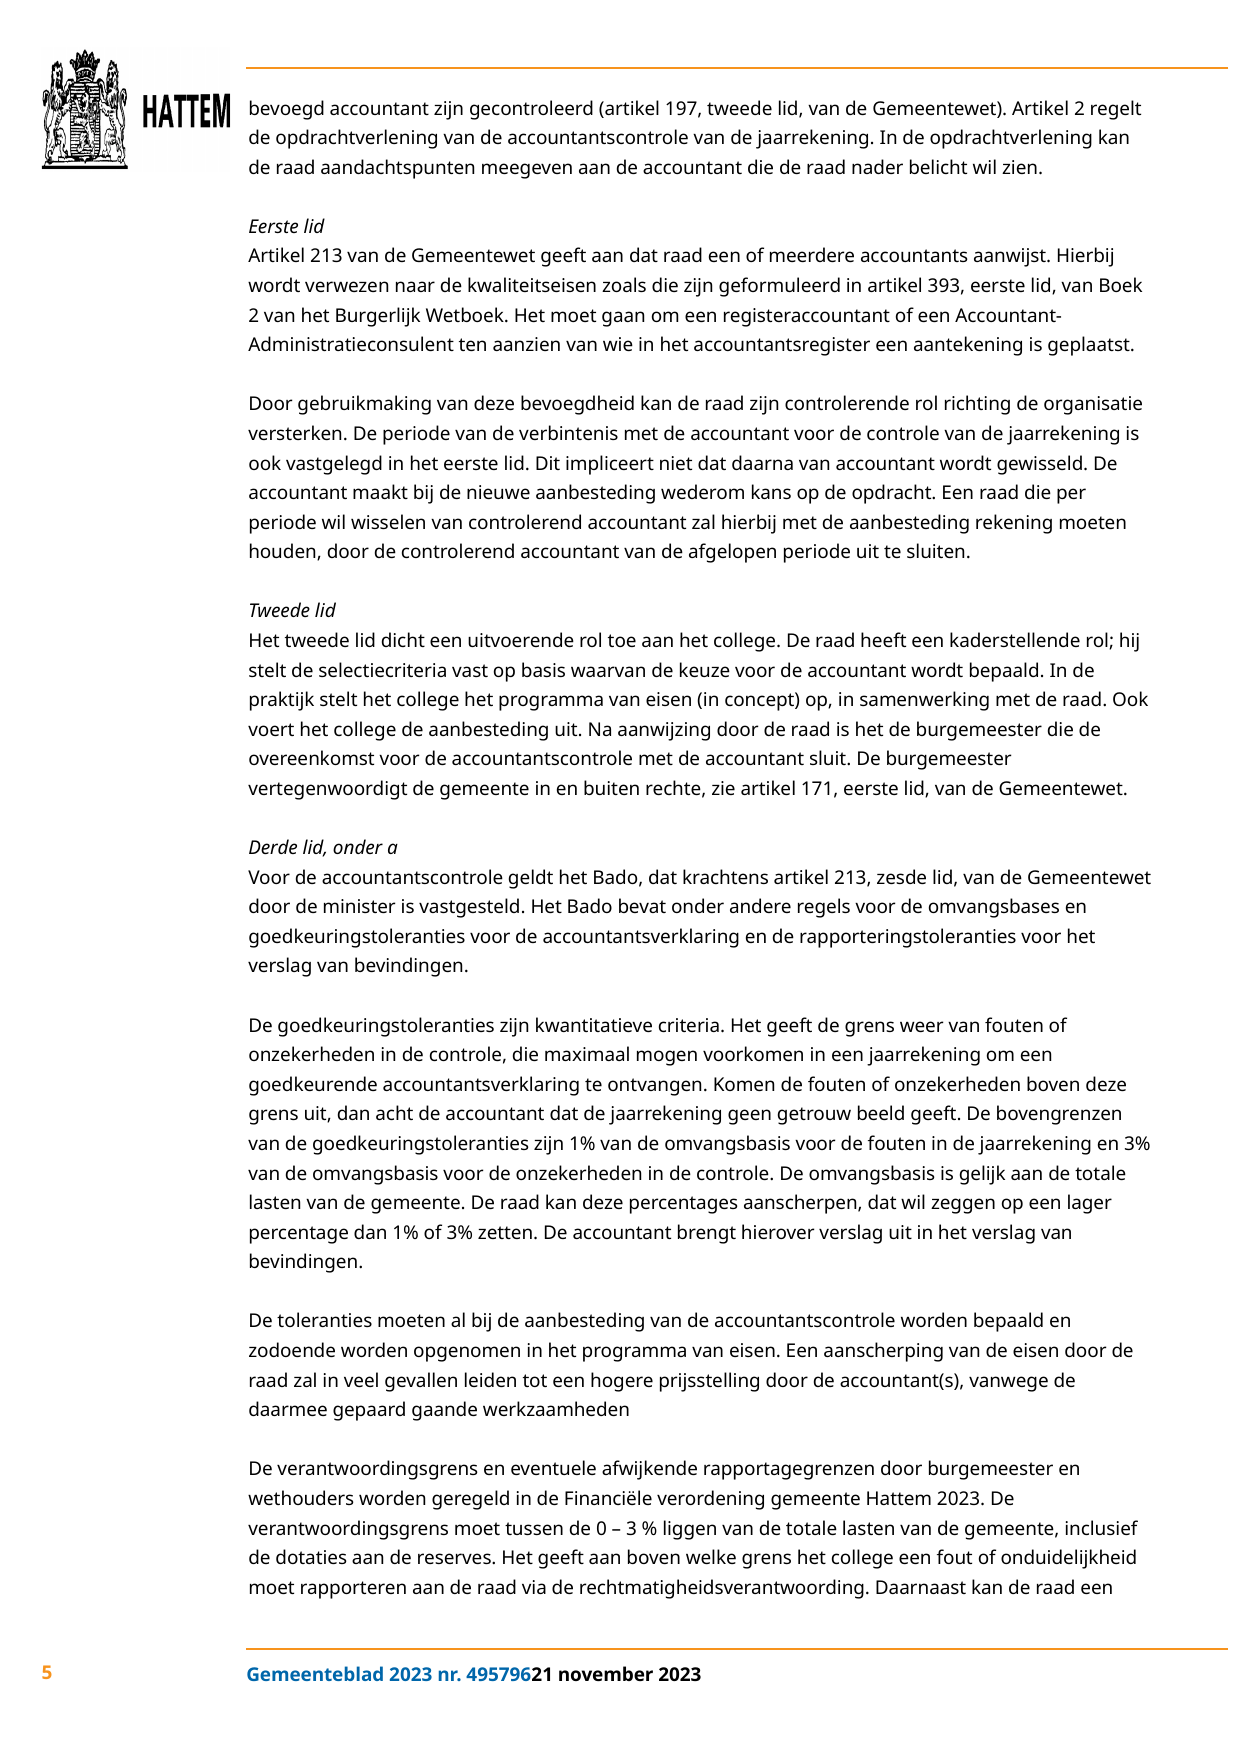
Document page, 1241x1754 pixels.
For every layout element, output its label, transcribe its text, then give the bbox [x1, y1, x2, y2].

text Tweede lid [248, 598, 1152, 623]
text Artikel 213 van de Gemeentewet geeft aan dat raad een of meerdere accountants aanwijst. Hierbij wordt verwezen naar de kwaliteitseisen zoals die zijn geformuleerd in artikel 393, eerste lid, van Boek 2 van het Burgerlijk Wetboek. Het moet gaan om een registeraccountant of een Accountant-Administratieconsulent ten aanzien van wie in het accountantsregister een aantekening is geplaatst. [248, 243, 1152, 357]
text Het tweede lid dicht een uitvoerende rol toe aan het college. De raad heeft een kaderstellende rol; hij stelt de selectiecriteria vast op basis waarvan de keuze voor de accountant wordt bepaald. In de praktijk stelt het college het programma van eisen (in concept) op, in samenwerking met de raad. Ook voert het college de aanbesteding uit. Na aanwijzing door de raad is het de burgemeester die de overeenkomst voor de accountantscontrole met de accountant sluit. De burgemeester vertegenwoordigt de gemeente in en buiten rechte, zie artikel 171, eerste lid, van de Gemeentewet. [248, 627, 1152, 801]
text De goedkeuringstoleranties zijn kwantitatieve criteria. Het geeft de grens weer van fouten of onzekerheden in de controle, die maximaal mogen voorkomen in een jaarrekening om een goedkeurende accountantsverklaring te ontvangen. Komen de fouten of onzekerheden boven deze grens uit, dan acht de accountant dat de jaarrekening geen getrouw beeld geeft. De bovengrenzen van de goedkeuringstoleranties zijn 1% van de omvangsbasis voor de fouten in de jaarrekening en 3% van de omvangsbasis voor de onzekerheden in de controle. De omvangsbasis is gelijk aan de totale lasten van de gemeente. De raad kan deze percentages aanscherpen, dat wil zeggen op een lager percentage dan 1% of 3% zetten. De accountant brengt hierover verslag uit in het verslag van bevindingen. [248, 1012, 1152, 1274]
text bevoegd accountant zijn gecontroleerd (artikel 197, tweede lid, van de Gemeentewet). Artikel 2 regelt de opdrachtverlening van de accountantscontrole van de jaarrekening. In de opdrachtverlening kan de raad aandachtspunten meegeven aan de accountant die de raad nader belicht wil zien. [248, 95, 1152, 180]
picture [41, 47, 231, 172]
text De verantwoordingsgrens en eventuele afwijkende rapportagegrenzen door burgemeester en wethouders worden geregeld in de Financiële verordening gemeente Hattem 2023. De verantwoordingsgrens moet tussen de 0 – 3 % liggen van de totale lasten van de gemeente, inclusief de dotaties aan de reserves. Het geeft aan boven welke grens het college een fout of onduidelijkheid moet rapporteren aan de raad via de rechtmatigheidsverantwoording. Daarnaast kan de raad een [248, 1456, 1152, 1600]
text Derde lid, onder a [248, 834, 1152, 860]
text Voor de accountantscontrole geldt het Bado, dat krachtens artikel 213, zesde lid, van de Gemeentewet door de minister is vastgesteld. Het Bado bevat onder andere regels voor de omvangsbases en goedkeuringstoleranties voor de accountantsverklaring en de rapporteringstoleranties voor het verslag van bevindingen. [248, 864, 1152, 978]
text Door gebruikmaking van deze bevoegdheid kan de raad zijn controlerende rol richting de organisatie versterken. De periode van de verbintenis met de accountant voor de controle van de jaarrekening is ook vastgelegd in het eerste lid. Dit impliceert niet dat daarna van accountant wordt gewisseld. De accountant maakt bij de nieuwe aanbesteding wederom kans op de opdracht. Een raad die per periode wil wisselen van controlerend accountant zal hierbij met de aanbesteding rekening moeten houden, door de controlerend accountant van de afgelopen periode uit te sluiten. [248, 391, 1152, 564]
text De toleranties moeten al bij de aanbesteding van de accountantscontrole worden bepaald en zodoende worden opgenomen in het programma van eisen. Een aanscherping van de eisen door de raad zal in veel gevallen leiden tot een hogere prijsstelling door de accountant(s), vanwege de daarmee gepaard gaande werkzaamheden [248, 1308, 1152, 1422]
text Eerste lid [248, 213, 1152, 239]
